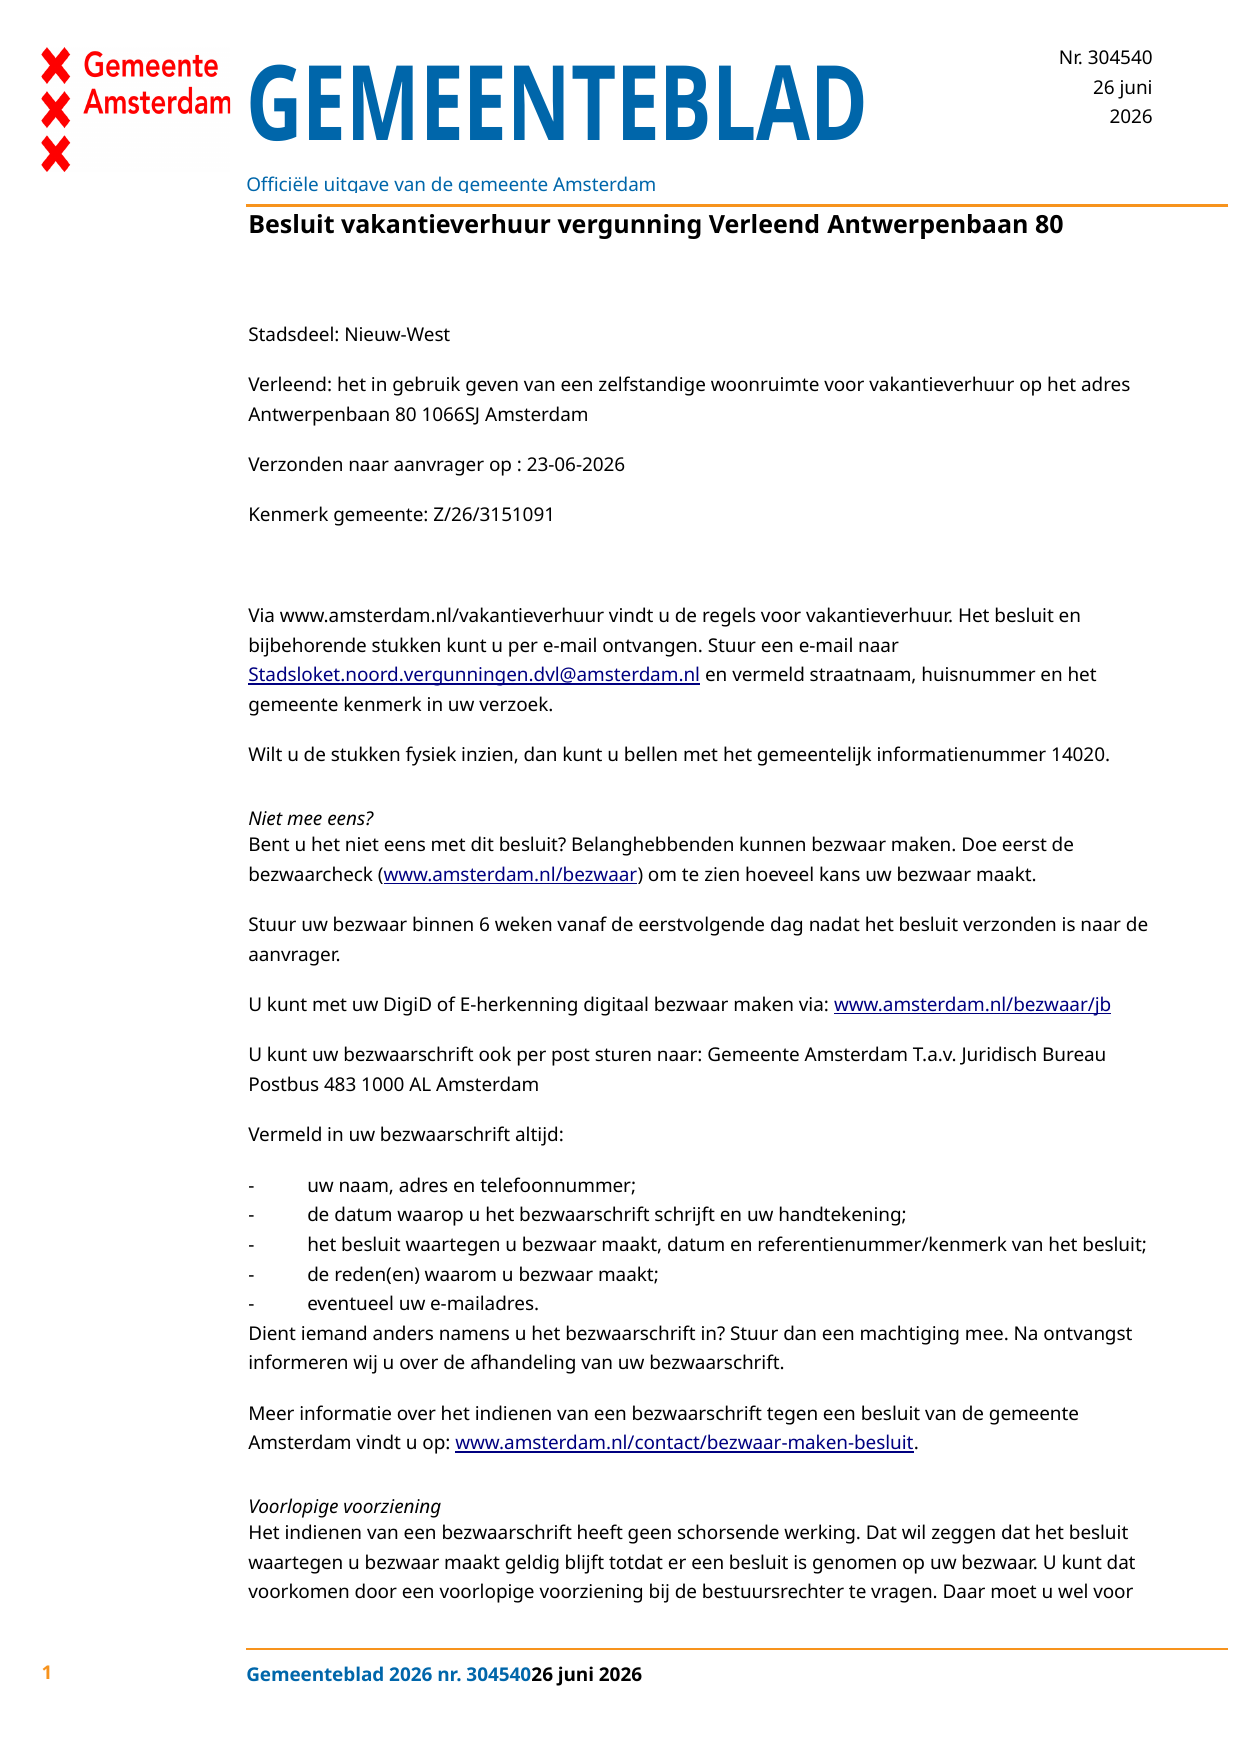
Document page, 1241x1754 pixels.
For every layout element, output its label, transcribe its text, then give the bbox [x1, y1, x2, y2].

list het besluit waartegen u bezwaar maakt, datum en referentienummer/kenmerk van het besluit; [248, 1231, 1152, 1257]
text Bent u het niet eens met dit besluit? Belanghebbenden kunnen bezwaar maken. Doe eerst de bezwaarcheck (www.amsterdam.nl/bezwaar) om te zien hoeveel kans uw bezwaar maakt. [248, 831, 1152, 887]
text Besluit vakantieverhuur vergunning Verleend Antwerpenbaan 80 [248, 207, 1152, 241]
list de datum waarop u het bezwaarschrift schrijft en uw handtekening; [248, 1202, 1152, 1227]
text Via www.amsterdam.nl/vakantieverhuur vindt u de regels voor vakantieverhuur. Het besluit en bijbehorende stukken kunt u per e-mail ontvangen. Stuur een e-mail naar Stadsloket.noord.vergunningen.dvl@amsterdam.nl en vermeld straatnaam, huisnummer en het gemeente kenmerk in uw verzoek. [248, 602, 1152, 717]
text Stuur uw bezwaar binnen 6 weken vanaf de eerstvolgende dag nadat het besluit verzonden is naar de aanvrager. [248, 911, 1152, 967]
list eventueel uw e-mailadres. [248, 1290, 1152, 1316]
text Vermeld in uw bezwaarschrift altijd: [248, 1122, 1152, 1147]
list uw naam, adres en telefoonnummer; [248, 1172, 1152, 1198]
text Kenmerk gemeente: Z/26/3151091 [248, 502, 1152, 527]
text Wilt u de stukken fysiek inzien, dan kunt u bellen met het gemeentelijk informatienummer 14020. [248, 742, 1152, 767]
list de reden(en) waarom u bezwaar maakt; [248, 1261, 1152, 1287]
picture [41, 47, 231, 172]
text Dient iemand anders namens u het bezwaarschrift in? Stuur dan een machtiging mee. Na ontvangst informeren wij u over de afhandeling van uw bezwaarschrift. [248, 1320, 1152, 1375]
text Verzonden naar aanvrager op : 23-06-2026 [248, 451, 1152, 477]
text Voorlopige voorziening [248, 1493, 1152, 1519]
text U kunt uw bezwaarschrift ook per post sturen naar: Gemeente Amsterdam T.a.v. Juridisch Bureau Postbus 483 1000 AL Amsterdam [248, 1042, 1152, 1097]
text Verleend: het in gebruik geven van een zelfstandige woonruimte voor vakantieverhuur op het adres Antwerpenbaan 80 1066SJ Amsterdam [248, 371, 1152, 426]
text Stadsdeel: Nieuw-West [248, 321, 1152, 346]
text Niet mee eens? [248, 806, 1152, 831]
text U kunt met uw DigiD of E-herkenning digitaal bezwaar maken via: www.amsterdam.nl/bezwaar/jb [248, 991, 1152, 1017]
text Het indienen van een bezwaarschrift heeft geen schorsende werking. Dat wil zeggen dat het besluit waartegen u bezwaar maakt geldig blijft totdat er een besluit is genomen op uw bezwaar. U kunt dat voorkomen door een voorlopige voorziening bij de bestuursrechter te vragen. Daar moet u wel voor [248, 1519, 1152, 1604]
text Meer informatie over het indienen van een bezwaarschrift tegen een besluit van de gemeente Amsterdam vindt u op: www.amsterdam.nl/contact/bezwaar-maken-besluit. [248, 1400, 1152, 1455]
